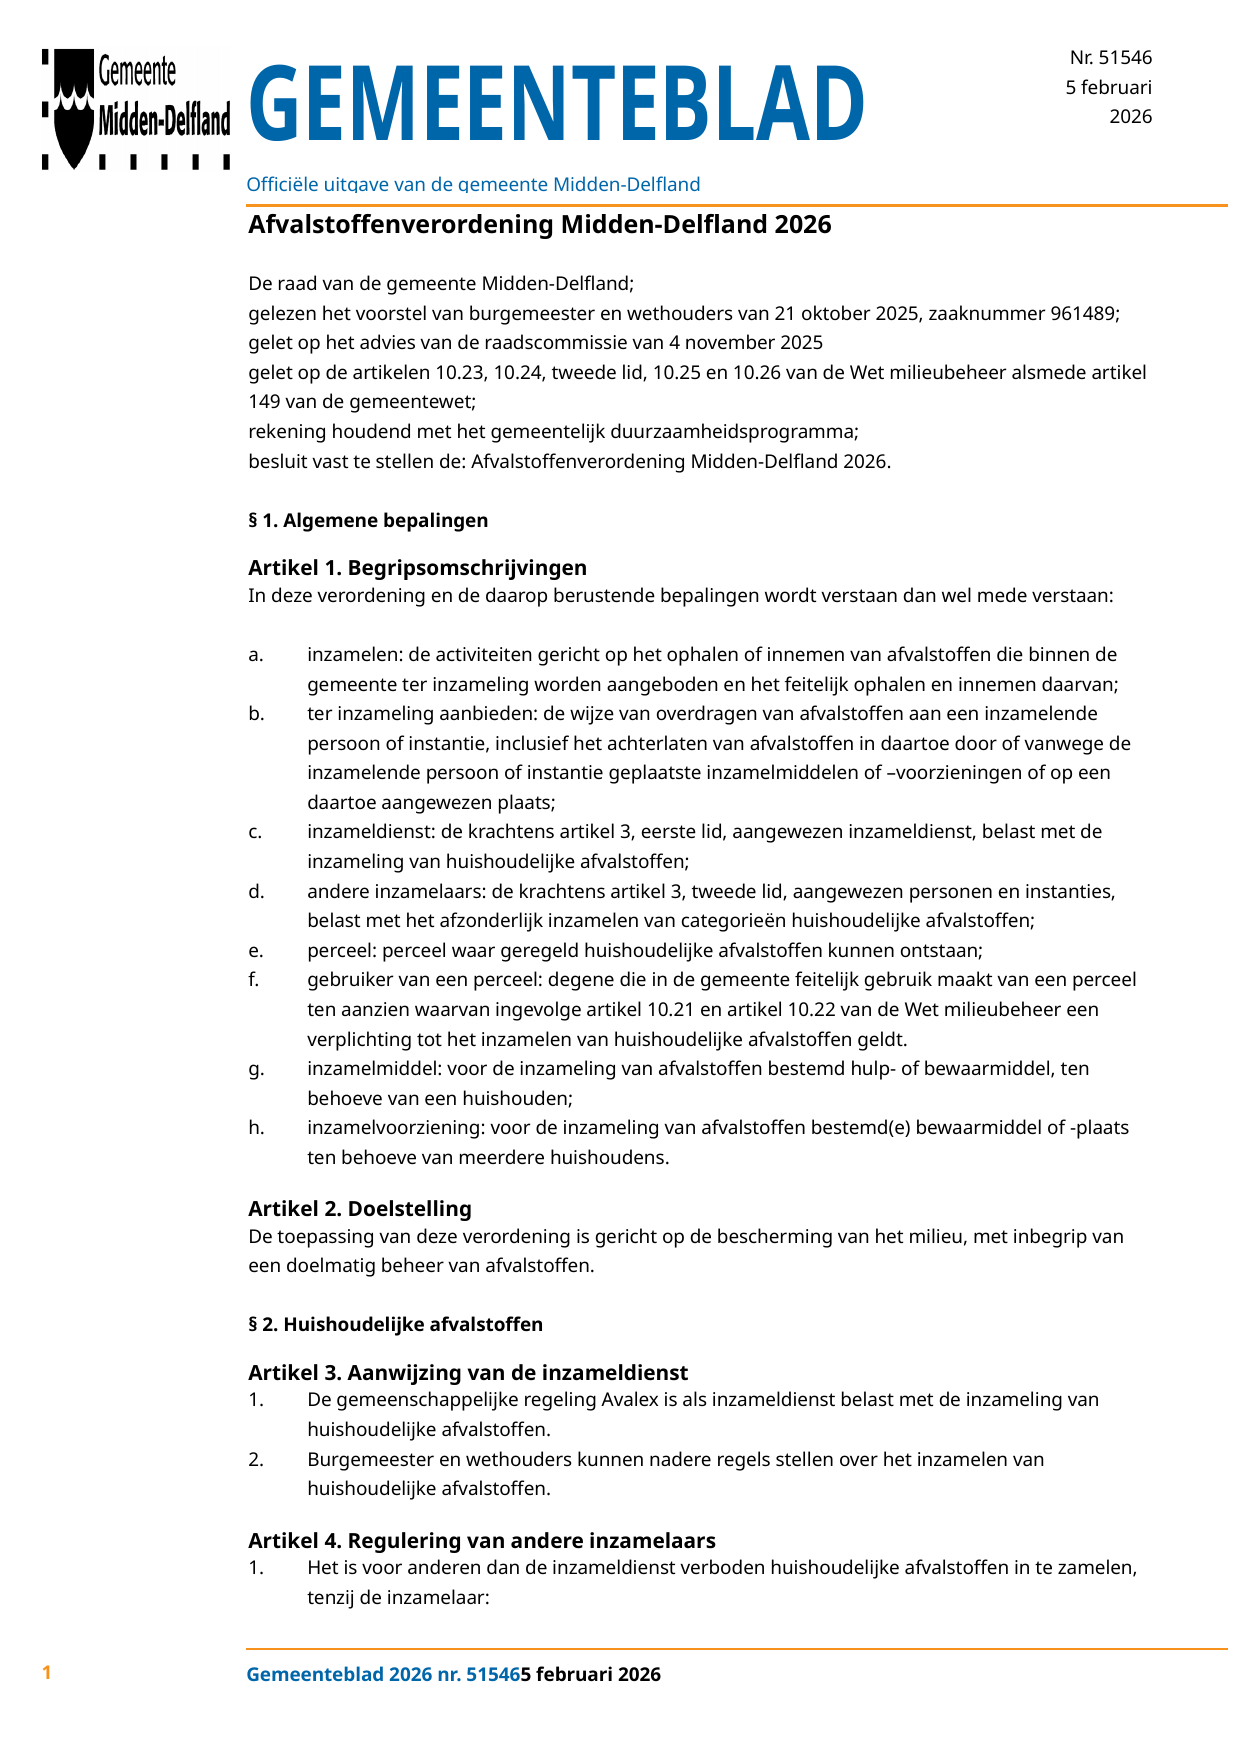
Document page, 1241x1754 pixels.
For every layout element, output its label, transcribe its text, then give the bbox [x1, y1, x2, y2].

text Artikel 4. Regulering van andere inzamelaars [248, 1526, 1152, 1554]
text Artikel 3. Aanwijzing van de inzameldienst [248, 1358, 1152, 1387]
text gelet op het advies van de raadscommissie van 4 november 2025 [248, 329, 1152, 355]
text § 2. Huishoudelijke afvalstoffen [248, 1312, 1152, 1337]
list inzamelen: de activiteiten gericht op het ophalen of innemen van afvalstoffen die binnen de gemeente ter inzameling worden aangeboden en het feitelijk ophalen en innemen daarvan; [248, 641, 1152, 696]
text Afvalstoffenverordening Midden-Delfland 2026 [248, 207, 1152, 241]
text In deze verordening en de daarop berustende bepalingen wordt verstaan dan wel mede verstaan: [248, 582, 1152, 608]
text gelezen het voorstel van burgemeester en wethouders van 21 oktober 2025, zaaknummer 961489; [248, 300, 1152, 326]
text De raad van de gemeente Midden-Delfland; [248, 270, 1152, 296]
list ter inzameling aanbieden: de wijze van overdragen van afvalstoffen aan een inzamelende persoon of instantie, inclusief het achterlaten van afvalstoffen in daartoe door of vanwege de inzamelende persoon of instantie geplaatste inzamelmiddelen of –voorzieningen of op een daartoe aangewezen plaats; [248, 700, 1152, 815]
list andere inzamelaars: de krachtens artikel 3, tweede lid, aangewezen personen en instanties, belast met het afzonderlijk inzamelen van categorieën huishoudelijke afvalstoffen; [248, 878, 1152, 933]
list gebruiker van een perceel: degene die in de gemeente feitelijk gebruik maakt van een perceel ten aanzien waarvan ingevolge artikel 10.21 en artikel 10.22 van de Wet milieubeheer een verplichting tot het inzamelen van huishoudelijke afvalstoffen geldt. [248, 967, 1152, 1051]
picture [41, 47, 231, 172]
list Het is voor anderen dan de inzameldienst verboden huishoudelijke afvalstoffen in te zamelen, tenzij de inzamelaar: [248, 1554, 1152, 1609]
text § 1. Algemene bepalingen [248, 507, 1152, 533]
text Artikel 1. Begripsomschrijvingen [248, 553, 1152, 582]
text gelet op de artikelen 10.23, 10.24, tweede lid, 10.25 en 10.26 van de Wet milieubeheer alsmede artikel 149 van de gemeentewet; [248, 359, 1152, 414]
list perceel: perceel waar geregeld huishoudelijke afvalstoffen kunnen ontstaan; [248, 937, 1152, 963]
text besluit vast te stellen de: Afvalstoffenverordening Midden-Delfland 2026. [248, 448, 1152, 473]
text rekening houdend met het gemeentelijk duurzaamheidsprogramma; [248, 418, 1152, 444]
list inzameldienst: de krachtens artikel 3, eerste lid, aangewezen inzameldienst, belast met de inzameling van huishoudelijke afvalstoffen; [248, 819, 1152, 874]
text Artikel 2. Doelstelling [248, 1194, 1152, 1223]
list inzamelvoorziening: voor de inzameling van afvalstoffen bestemd(e) bewaarmiddel of -plaats ten behoeve van meerdere huishoudens. [248, 1114, 1152, 1170]
text De toepassing van deze verordening is gericht op de bescherming van het milieu, met inbegrip van een doelmatig beheer van afvalstoffen. [248, 1223, 1152, 1278]
list inzamelmiddel: voor de inzameling van afvalstoffen bestemd hulp- of bewaarmiddel, ten behoeve van een huishouden; [248, 1055, 1152, 1111]
list De gemeenschappelijke regeling Avalex is als inzameldienst belast met de inzameling van huishoudelijke afvalstoffen. [248, 1387, 1152, 1442]
list Burgemeester en wethouders kunnen nadere regels stellen over het inzamelen van huishoudelijke afvalstoffen. [248, 1446, 1152, 1501]
